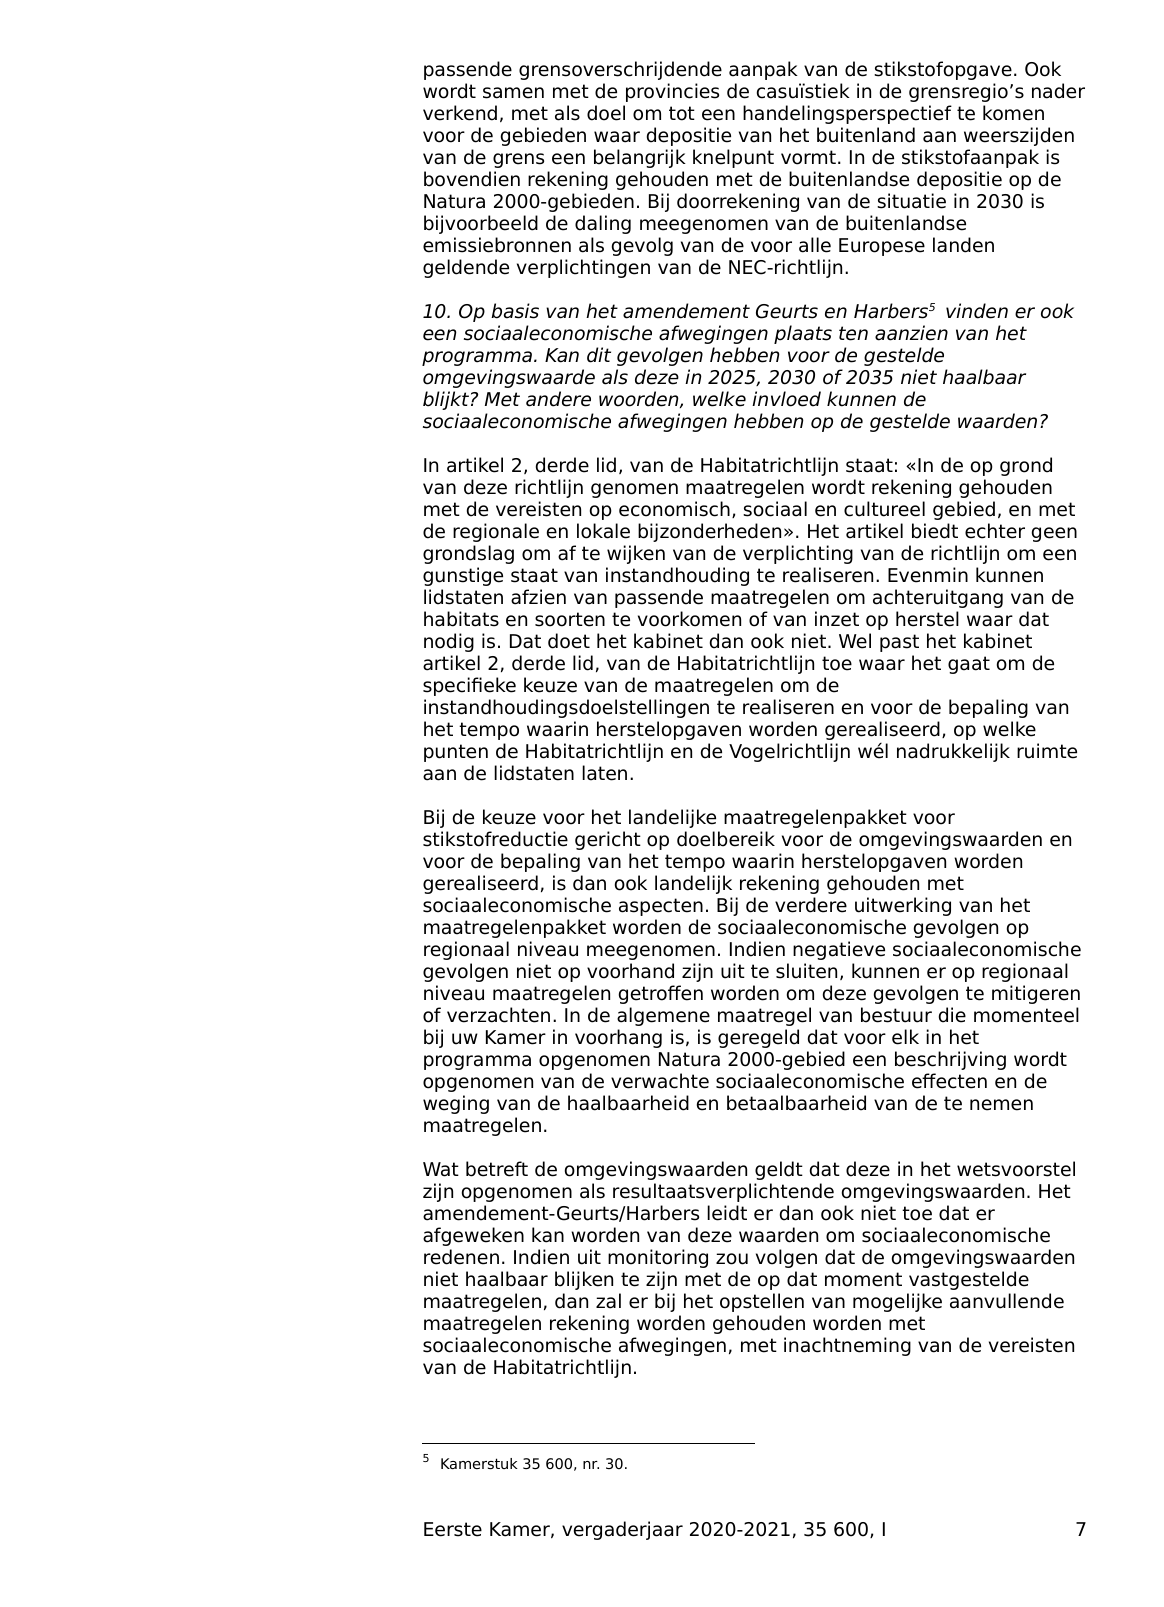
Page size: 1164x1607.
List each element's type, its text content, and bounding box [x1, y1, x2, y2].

text Wat betreft de omgevingswaarden geldt dat deze in het wetsvoorstel zijn opgenomen als resultaatsverplichtende omgevingswaarden. Het amendement-Geurts/Harbers leidt er dan ook niet toe dat er afgeweken kan worden van deze waarden om sociaaleconomische redenen. Indien uit monitoring zou volgen dat de omgevingswaarden niet haalbaar blijken te zijn met de op dat moment vastgestelde maatregelen, dan zal er bij het opstellen van mogelijke aanvullende maatregelen rekening worden gehouden worden met sociaaleconomische afwegingen, met inachtneming van de vereisten van de Habitatrichtlijn. [422, 1159, 1087, 1379]
text Bij de keuze voor het landelijke maatregelenpakket voor stikstofreductie gericht op doelbereik voor de omgevingswaarden en voor de bepaling van het tempo waarin herstelopgaven worden gerealiseerd, is dan ook landelijk rekening gehouden met sociaaleconomische aspecten. Bij de verdere uitwerking van het maatregelenpakket worden de sociaaleconomische gevolgen op regionaal niveau meegenomen. Indien negatieve sociaaleconomische gevolgen niet op voorhand zijn uit te sluiten, kunnen er op regionaal niveau maatregelen getroffen worden om deze gevolgen te mitigeren of verzachten. In de algemene maatregel van bestuur die momenteel bij uw Kamer in voorhang is, is geregeld dat voor elk in het programma opgenomen Natura 2000-gebied een beschrijving wordt opgenomen van de verwachte sociaaleconomische effecten en de weging van de haalbaarheid en betaalbaarheid van de te nemen maatregelen. [422, 807, 1087, 1137]
text Kamerstuk 35 600, nr. 30. [422, 1452, 1087, 1474]
text In artikel 2, derde lid, van de Habitatrichtlijn staat: «In de op grond van deze richtlijn genomen maatregelen wordt rekening gehouden met de vereisten op economisch, sociaal en cultureel gebied, en met de regionale en lokale bijzonderheden». Het artikel biedt echter geen grondslag om af te wijken van de verplichting van de richtlijn om een gunstige staat van instandhouding te realiseren. Evenmin kunnen lidstaten afzien van passende maatregelen om achteruitgang van de habitats en soorten te voorkomen of van inzet op herstel waar dat nodig is. Dat doet het kabinet dan ook niet. Wel past het kabinet artikel 2, derde lid, van de Habitatrichtlijn toe waar het gaat om de specifieke keuze van de maatregelen om de instandhoudingsdoelstellingen te realiseren en voor de bepaling van het tempo waarin herstelopgaven worden gerealiseerd, op welke punten de Habitatrichtlijn en de Vogelrichtlijn wél nadrukkelijk ruimte aan de lidstaten laten. [422, 455, 1087, 785]
text 10. Op basis van het amendement Geurts en Harbers vinden er ook een sociaaleconomische afwegingen plaats ten aanzien van het programma. Kan dit gevolgen hebben voor de gestelde omgevingswaarde als deze in 2025, 2030 of 2035 niet haalbaar blijkt? Met andere woorden, welke invloed kunnen de sociaaleconomische afwegingen hebben op de gestelde waarden? [422, 301, 1087, 433]
text passende grensoverschrijdende aanpak van de stikstofopgave. Ook wordt samen met de provincies de casuïstiek in de grensregio’s nader verkend, met als doel om tot een handelingsperspectief te komen voor de gebieden waar depositie van het buitenland aan weerszijden van de grens een belangrijk knelpunt vormt. In de stikstofaanpak is bovendien rekening gehouden met de buitenlandse depositie op de Natura 2000-gebieden. Bij doorrekening van de situatie in 2030 is bijvoorbeeld de daling meegenomen van de buitenlandse emissiebronnen als gevolg van de voor alle Europese landen geldende verplichtingen van de NEC-richtlijn. [422, 59, 1087, 279]
